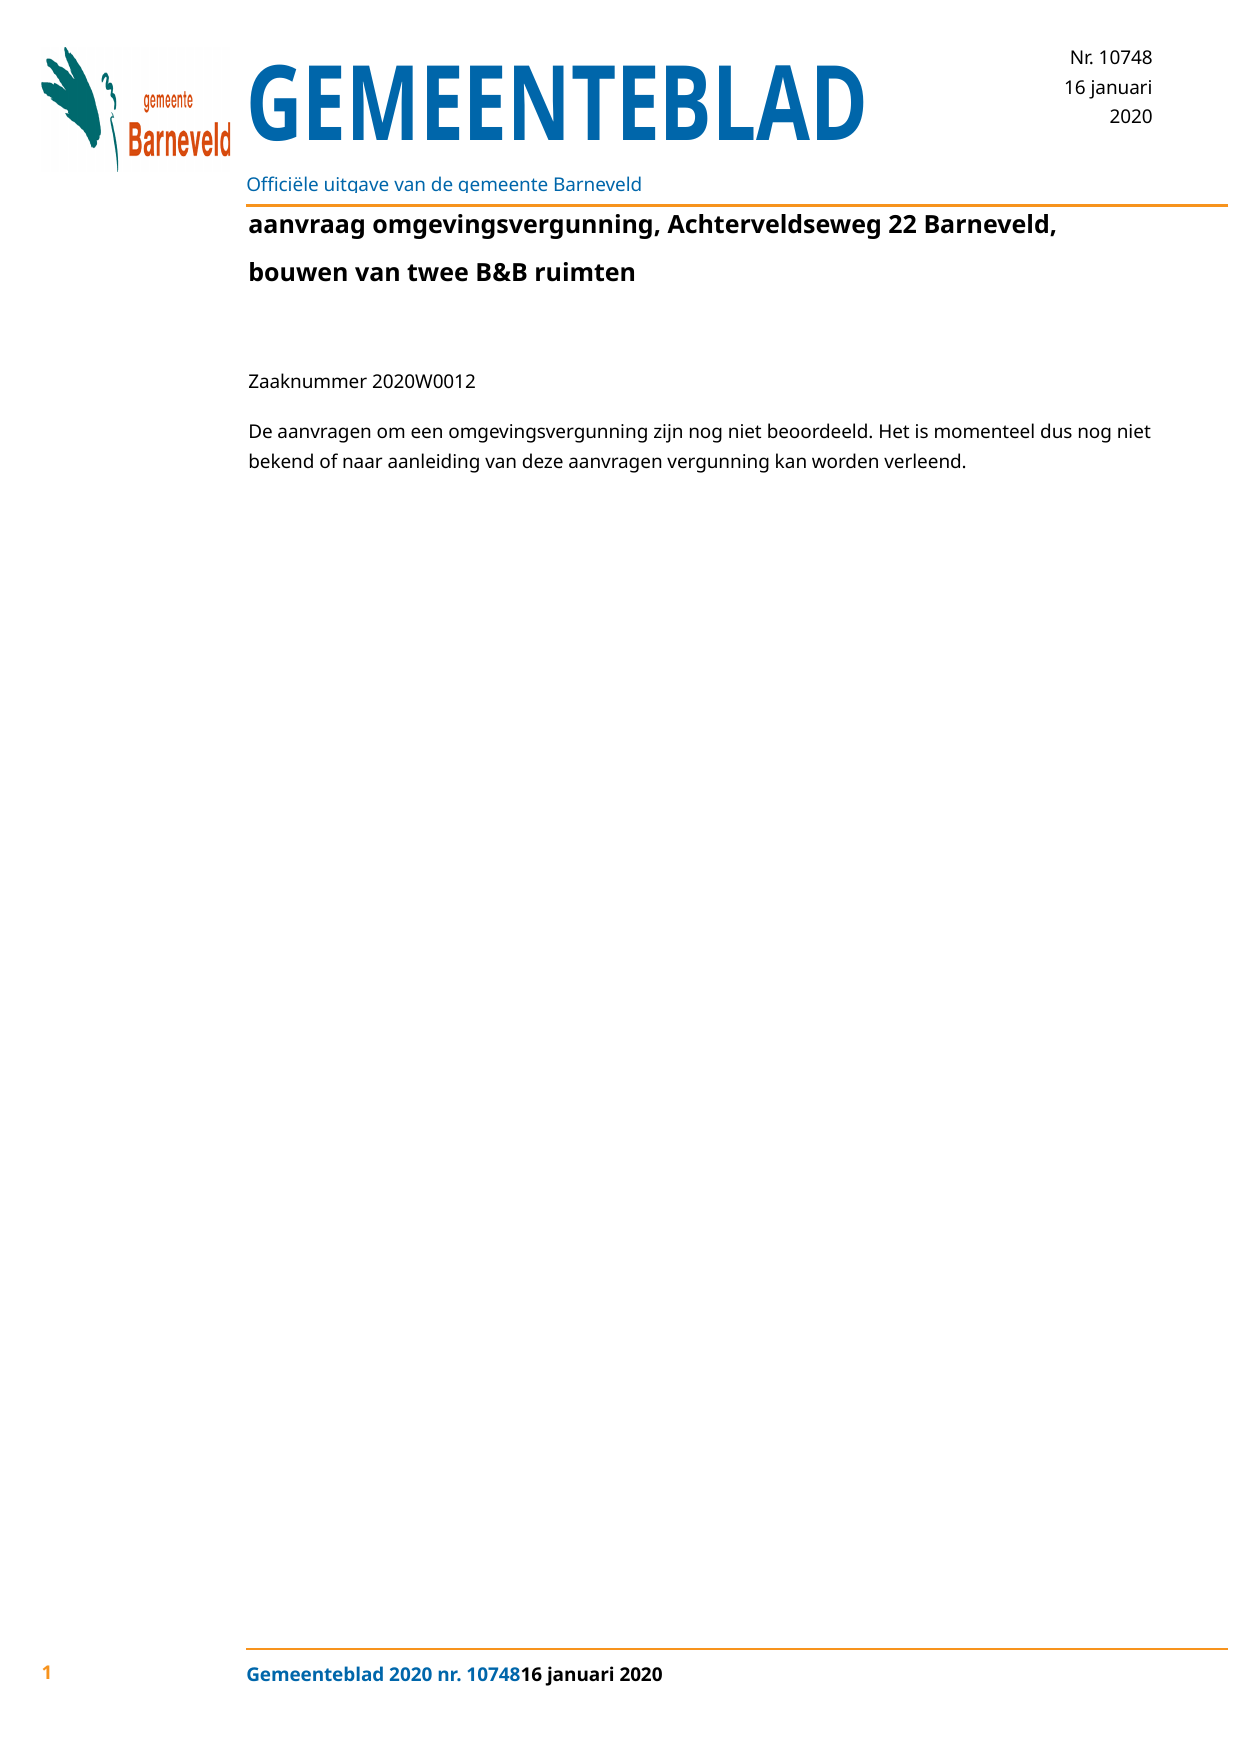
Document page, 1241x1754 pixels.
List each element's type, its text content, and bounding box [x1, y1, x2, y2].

text aanvraag omgevingsvergunning, Achterveldseweg 22 Barneveld, bouwen van twee B&B ruimten [248, 207, 1152, 288]
text De aanvragen om een omgevingsvergunning zijn nog niet beoordeeld. Het is momenteel dus nog niet bekend of naar aanleiding van deze aanvragen vergunning kan worden verleend. [248, 419, 1152, 474]
picture [41, 47, 231, 172]
text Zaaknummer 2020W0012 [248, 368, 1152, 394]
